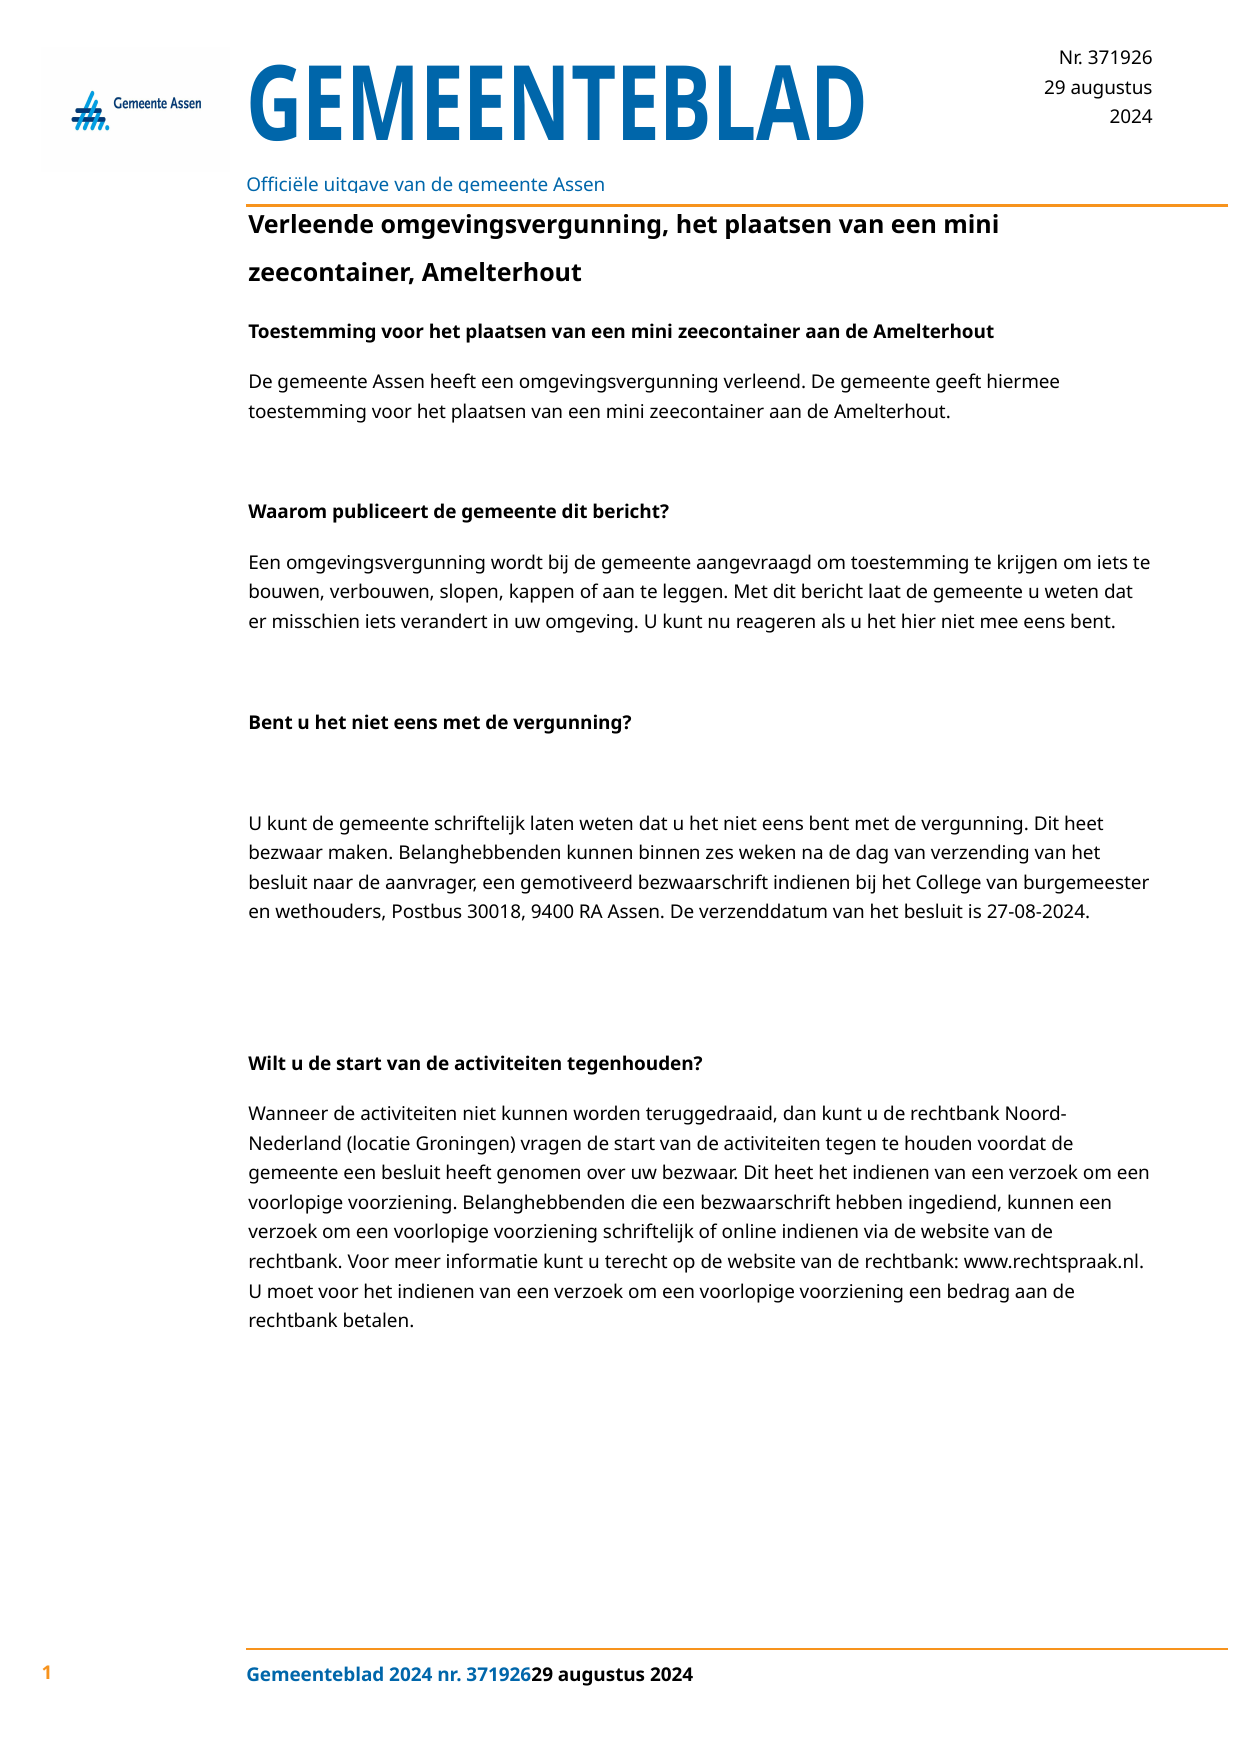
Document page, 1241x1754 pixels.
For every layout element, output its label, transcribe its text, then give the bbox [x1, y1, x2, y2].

text Bent u het niet eens met de vergunning? [248, 709, 1152, 735]
text Een omgevingsvergunning wordt bij de gemeente aangevraagd om toestemming te krijgen om iets te bouwen, verbouwen, slopen, kappen of aan te leggen. Met dit bericht laat de gemeente u weten dat er misschien iets verandert in uw omgeving. U kunt nu reageren als u het hier niet mee eens bent. [248, 549, 1152, 634]
text Toestemming voor het plaatsen van een mini zeecontainer aan de Amelterhout [248, 318, 1152, 344]
text De gemeente Assen heeft een omgevingsvergunning verleend. De gemeente geeft hiermee toestemming voor het plaatsen van een mini zeecontainer aan de Amelterhout. [248, 368, 1152, 424]
text Verleende omgevingsvergunning, het plaatsen van een mini zeecontainer, Amelterhout [248, 207, 1152, 288]
picture [41, 47, 231, 172]
text Wanneer de activiteiten niet kunnen worden teruggedraaid, dan kunt u de rechtbank Noord-Nederland (locatie Groningen) vragen de start van de activiteiten tegen te houden voordat de gemeente een besluit heeft genomen over uw bezwaar. Dit heet het indienen van een verzoek om een voorlopige voorziening. Belanghebbenden die een bezwaarschrift hebben ingediend, kunnen een verzoek om een voorlopige voorziening schriftelijk of online indienen via de website van de rechtbank. Voor meer informatie kunt u terecht op de website van de rechtbank: www.rechtspraak.nl. U moet voor het indienen van een verzoek om een voorlopige voorziening een bedrag aan de rechtbank betalen. [248, 1100, 1152, 1333]
text Wilt u de start van de activiteiten tegenhouden? [248, 1050, 1152, 1076]
text U kunt de gemeente schriftelijk laten weten dat u het niet eens bent met de vergunning. Dit heet bezwaar maken. Belanghebbenden kunnen binnen zes weken na de dag van verzending van het besluit naar de aanvrager, een gemotiveerd bezwaarschrift indienen bij het College van burgemeester en wethouders, Postbus 30018, 9400 RA Assen. De verzenddatum van het besluit is 27-08-2024. [248, 810, 1152, 924]
text Waarom publiceert de gemeente dit bericht? [248, 499, 1152, 524]
